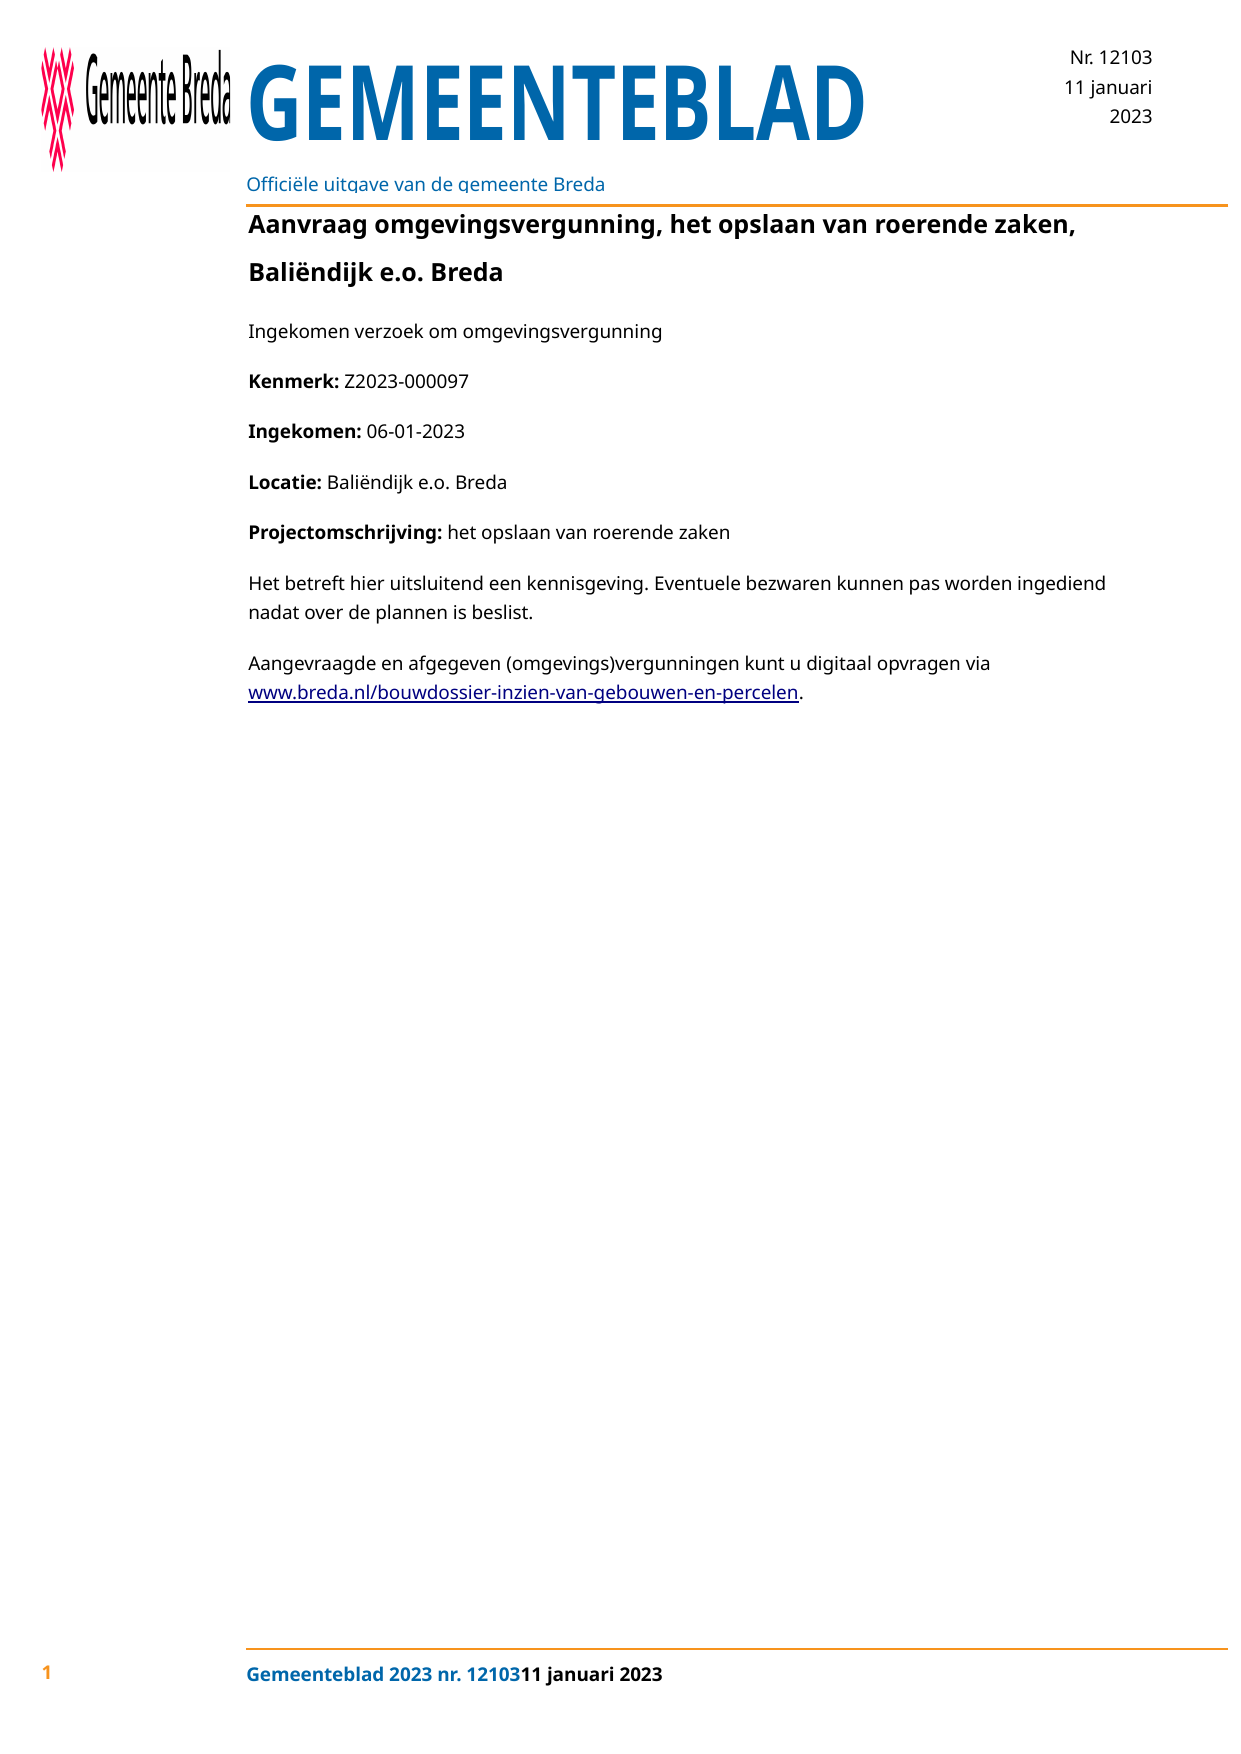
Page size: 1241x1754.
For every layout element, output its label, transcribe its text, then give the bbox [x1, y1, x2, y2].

text Aangevraagde en afgegeven (omgevings)vergunningen kunt u digitaal opvragen via www.breda.nl/bouwdossier-inzien-van-gebouwen-en-percelen. [248, 650, 1152, 705]
text Kenmerk: Z2023-000097 [248, 368, 1152, 394]
text Locatie: Baliëndijk e.o. Breda [248, 469, 1152, 495]
text Aanvraag omgevingsvergunning, het opslaan van roerende zaken, Baliëndijk e.o. Breda [248, 207, 1152, 288]
text Ingekomen: 06-01-2023 [248, 419, 1152, 444]
text Ingekomen verzoek om omgevingsvergunning [248, 318, 1152, 344]
text Het betreft hier uitsluitend een kennisgeving. Eventuele bezwaren kunnen pas worden ingediend nadat over de plannen is beslist. [248, 570, 1152, 625]
text Projectomschrijving: het opslaan van roerende zaken [248, 519, 1152, 545]
picture [41, 47, 231, 172]
